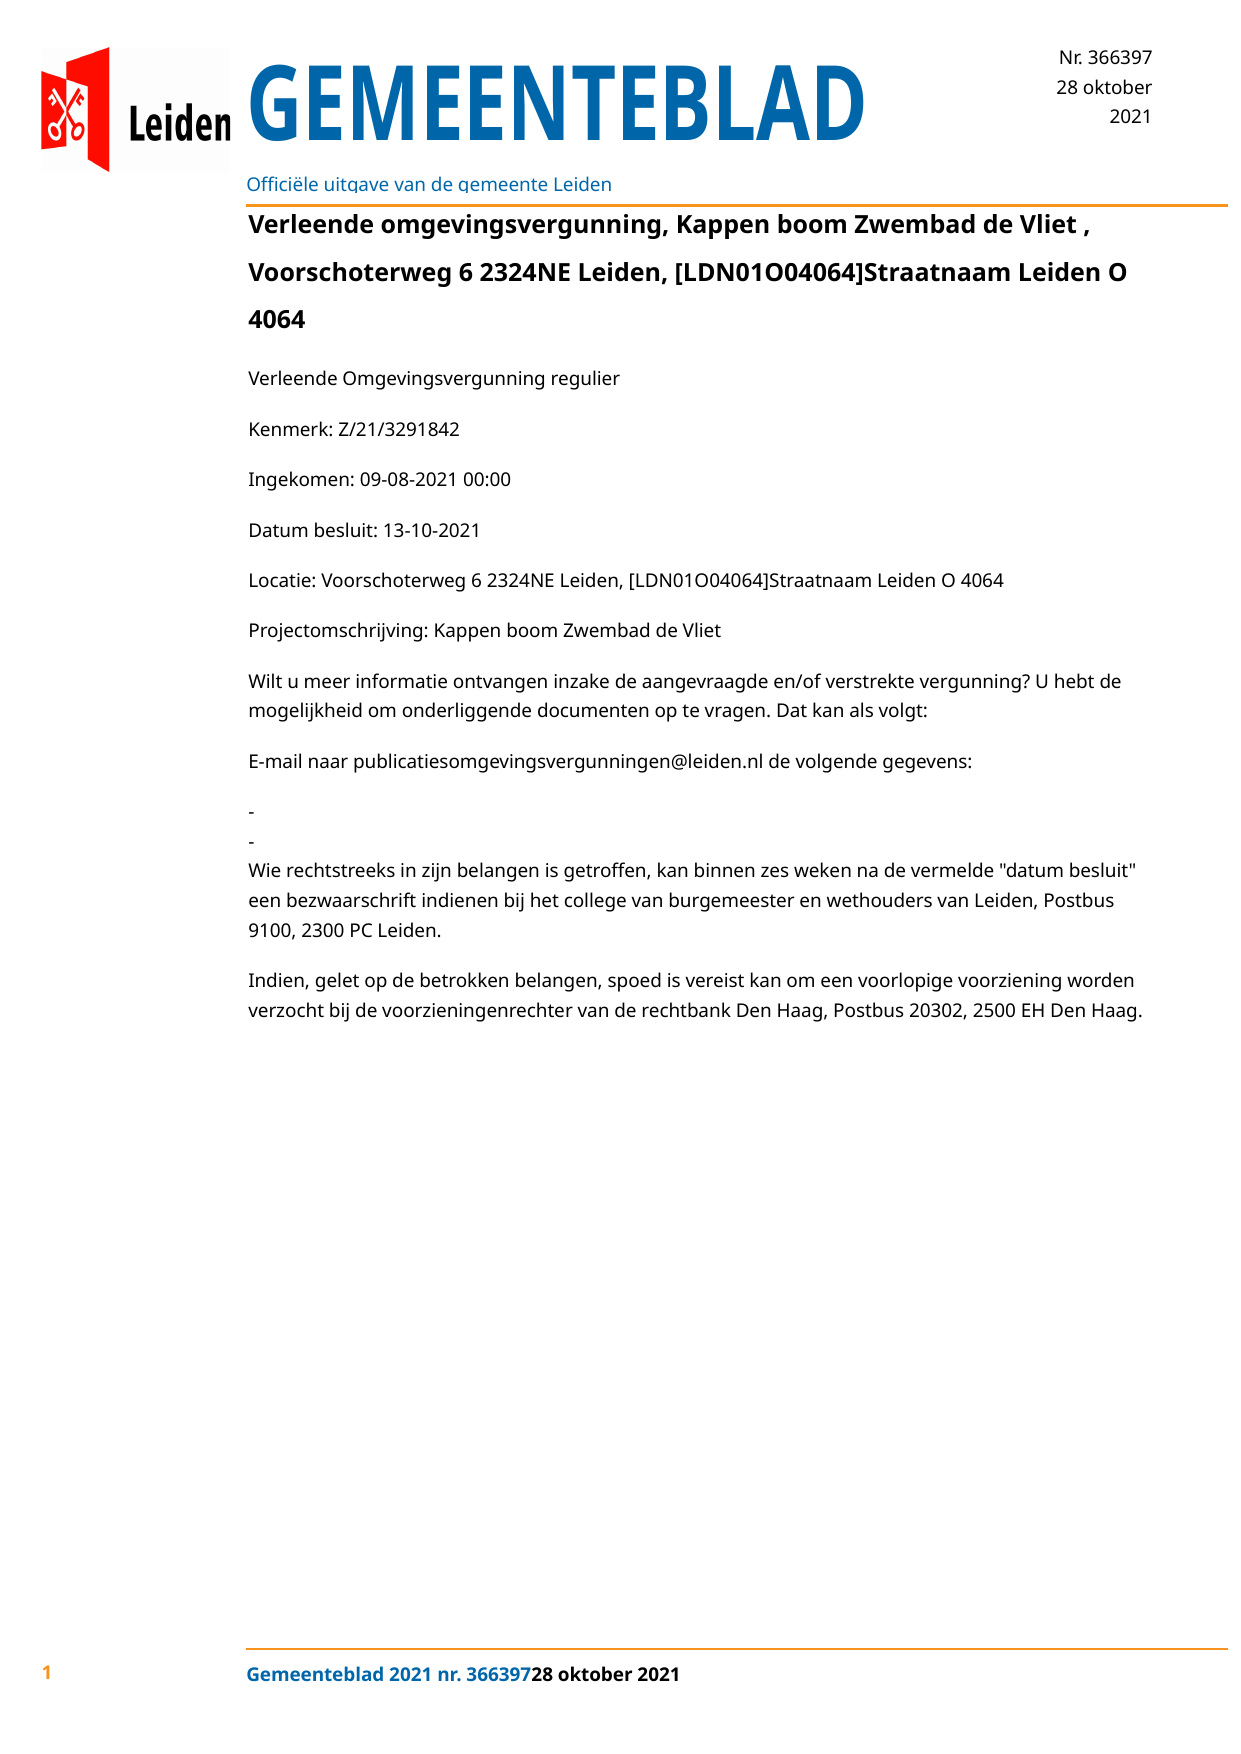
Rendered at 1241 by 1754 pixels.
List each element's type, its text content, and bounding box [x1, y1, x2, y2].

text Datum besluit: 13-10-2021 [248, 517, 1152, 542]
text Verleende omgevingsvergunning, Kappen boom Zwembad de Vliet , Voorschoterweg 6 2324NE Leiden, [LDN01O04064]Straatnaam Leiden O 4064 [248, 207, 1152, 336]
picture [41, 47, 231, 172]
text Verleende Omgevingsvergunning regulier [248, 366, 1152, 391]
text Wilt u meer informatie ontvangen inzake de aangevraagde en/of verstrekte vergunning? U hebt de mogelijkheid om onderliggende documenten op te vragen. Dat kan als volgt: [248, 668, 1152, 723]
text Indien, gelet op de betrokken belangen, spoed is vereist kan om een voorlopige voorziening worden verzocht bij de voorzieningenrechter van de rechtbank Den Haag, Postbus 20302, 2500 EH Den Haag. [248, 967, 1152, 1022]
text Wie rechtstreeks in zijn belangen is getroffen, kan binnen zes weken na de vermelde "datum besluit" een bezwaarschrift indienen bij het college van burgemeester en wethouders van Leiden, Postbus 9100, 2300 PC Leiden. [248, 858, 1152, 942]
text Projectomschrijving: Kappen boom Zwembad de Vliet [248, 618, 1152, 643]
text Ingekomen: 09-08-2021 00:00 [248, 466, 1152, 492]
text Locatie: Voorschoterweg 6 2324NE Leiden, [LDN01O04064]Straatnaam Leiden O 4064 [248, 567, 1152, 593]
text Kenmerk: Z/21/3291842 [248, 416, 1152, 442]
text E-mail naar publicatiesomgevingsvergunningen@leiden.nl de volgende gegevens: [248, 748, 1152, 774]
